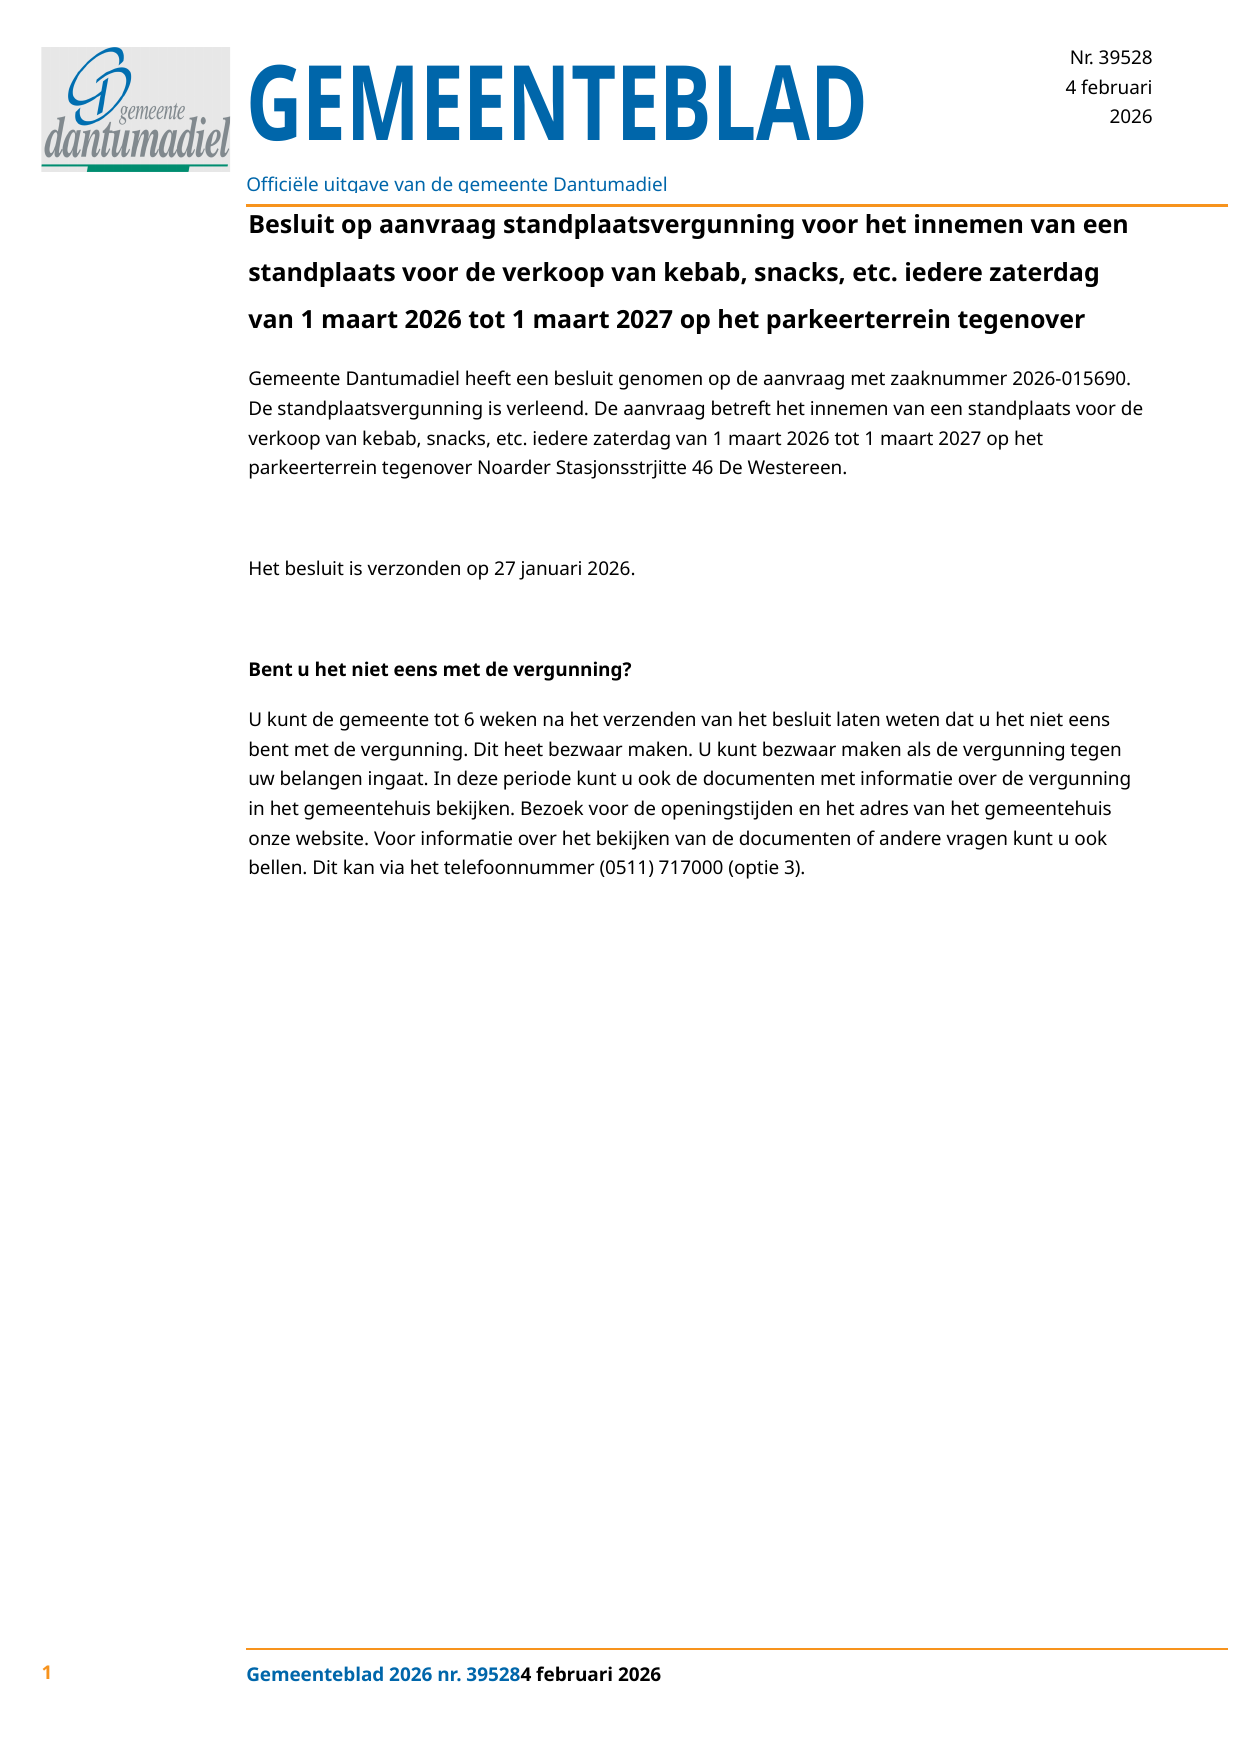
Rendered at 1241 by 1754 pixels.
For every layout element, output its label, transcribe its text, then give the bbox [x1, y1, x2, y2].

text U kunt de gemeente tot 6 weken na het verzenden van het besluit laten weten dat u het niet eens bent met de vergunning. Dit heet bezwaar maken. U kunt bezwaar maken als de vergunning tegen uw belangen ingaat. In deze periode kunt u ook de documenten met informatie over de vergunning in het gemeentehuis bekijken. Bezoek voor de openingstijden en het adres van het gemeentehuis onze website. Voor informatie over het bekijken van de documenten of andere vragen kunt u ook bellen. Dit kan via het telefoonnummer (0511) 717000 (optie 3). [248, 706, 1152, 880]
picture [41, 47, 231, 172]
text Gemeente Dantumadiel heeft een besluit genomen op de aanvraag met zaaknummer 2026-015690. De standplaatsvergunning is verleend. De aanvraag betreft het innemen van een standplaats voor de verkoop van kebab, snacks, etc. iedere zaterdag van 1 maart 2026 tot 1 maart 2027 op het parkeerterrein tegenover Noarder Stasjonsstrjitte 46 De Westereen. [248, 366, 1152, 480]
text Bent u het niet eens met de vergunning? [248, 656, 1152, 682]
text Besluit op aanvraag standplaatsvergunning voor het innemen van een standplaats voor de verkoop van kebab, snacks, etc. iedere zaterdag van 1 maart 2026 tot 1 maart 2027 op het parkeerterrein tegenover [248, 207, 1152, 336]
text Het besluit is verzonden op 27 januari 2026. [248, 555, 1152, 581]
